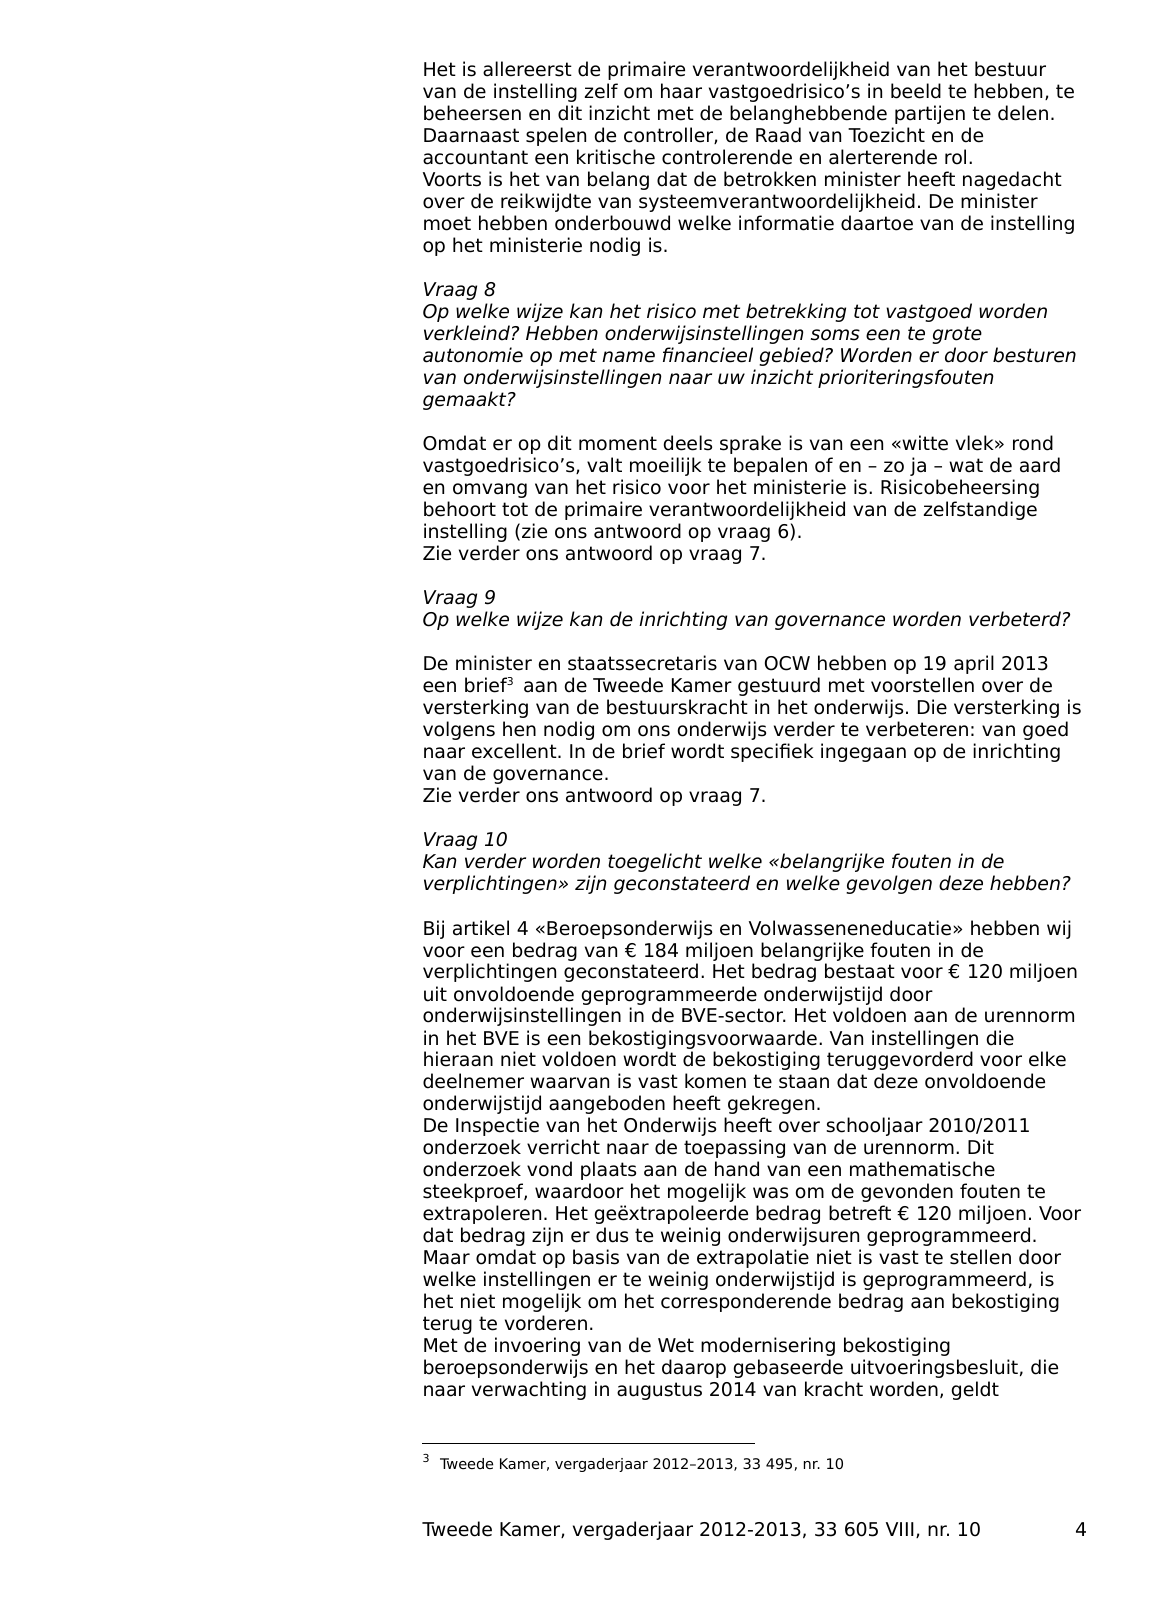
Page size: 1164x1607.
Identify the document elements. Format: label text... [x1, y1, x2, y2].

text De Inspectie van het Onderwijs heeft over schooljaar 2010/2011 onderzoek verricht naar de toepassing van de urennorm. Dit onderzoek vond plaats aan de hand van een mathematische steekproef, waardoor het mogelijk was om de gevonden fouten te extrapoleren. Het geëxtrapoleerde bedrag betreft € 120 miljoen. Voor dat bedrag zijn er dus te weinig onderwijsuren geprogrammeerd. Maar omdat op basis van de extrapolatie niet is vast te stellen door welke instellingen er te weinig onderwijstijd is geprogrammeerd, is het niet mogelijk om het corresponderende bedrag aan bekostiging terug te vorderen. [422, 1115, 1087, 1335]
text Vraag 10 [422, 829, 1087, 851]
text Kan verder worden toegelicht welke «belangrijke fouten in de verplichtingen» zijn geconstateerd en welke gevolgen deze hebben? [422, 851, 1087, 895]
text Omdat er op dit moment deels sprake is van een «witte vlek» rond vastgoedrisico’s, valt moeilijk te bepalen of en – zo ja – wat de aard en omvang van het risico voor het ministerie is. Risicobeheersing behoort tot de primaire verantwoordelijkheid van de zelfstandige instelling (zie ons antwoord op vraag 6). [422, 433, 1087, 543]
text Zie verder ons antwoord op vraag 7. [422, 785, 1087, 807]
text Op welke wijze kan het risico met betrekking tot vastgoed worden verkleind? Hebben onderwijsinstellingen soms een te grote autonomie op met name financieel gebied? Worden er door besturen van onderwijsinstellingen naar uw inzicht prioriteringsfouten gemaakt? [422, 301, 1087, 411]
text Het is allereerst de primaire verantwoordelijkheid van het bestuur van de instelling zelf om haar vastgoedrisico’s in beeld te hebben, te beheersen en dit inzicht met de belanghebbende partijen te delen. Daarnaast spelen de controller, de Raad van Toezicht en de accountant een kritische controlerende en alerterende rol. [422, 59, 1087, 169]
text Vraag 9 [422, 587, 1087, 609]
text Bij artikel 4 «Beroepsonderwijs en Volwasseneneducatie» hebben wij voor een bedrag van € 184 miljoen belangrijke fouten in de verplichtingen geconstateerd. Het bedrag bestaat voor € 120 miljoen uit onvoldoende geprogrammeerde onderwijstijd door onderwijsinstellingen in de BVE-sector. Het voldoen aan de urennorm in het BVE is een bekostigingsvoorwaarde. Van instellingen die hieraan niet voldoen wordt de bekostiging teruggevorderd voor elke deelnemer waarvan is vast komen te staan dat deze onvoldoende onderwijstijd aangeboden heeft gekregen. [422, 917, 1087, 1115]
text De minister en staatssecretaris van OCW hebben op 19 april 2013 een brief aan de Tweede Kamer gestuurd met voorstellen over de versterking van de bestuurskracht in het onderwijs. Die versterking is volgens hen nodig om ons onderwijs verder te verbeteren: van goed naar excellent. In de brief wordt specifiek ingegaan op de inrichting van de governance. [422, 653, 1087, 785]
text Zie verder ons antwoord op vraag 7. [422, 543, 1087, 565]
text Op welke wijze kan de inrichting van governance worden verbeterd? [422, 609, 1087, 631]
text Met de invoering van de Wet modernisering bekostiging beroepsonderwijs en het daarop gebaseerde uitvoeringsbesluit, die naar verwachting in augustus 2014 van kracht worden, geldt [422, 1335, 1087, 1401]
text Tweede Kamer, vergaderjaar 2012–2013, 33 495, nr. 10 [422, 1452, 1087, 1474]
text Voorts is het van belang dat de betrokken minister heeft nagedacht over de reikwijdte van systeemverantwoordelijkheid. De minister moet hebben onderbouwd welke informatie daartoe van de instelling op het ministerie nodig is. [422, 169, 1087, 257]
text Vraag 8 [422, 279, 1087, 301]
